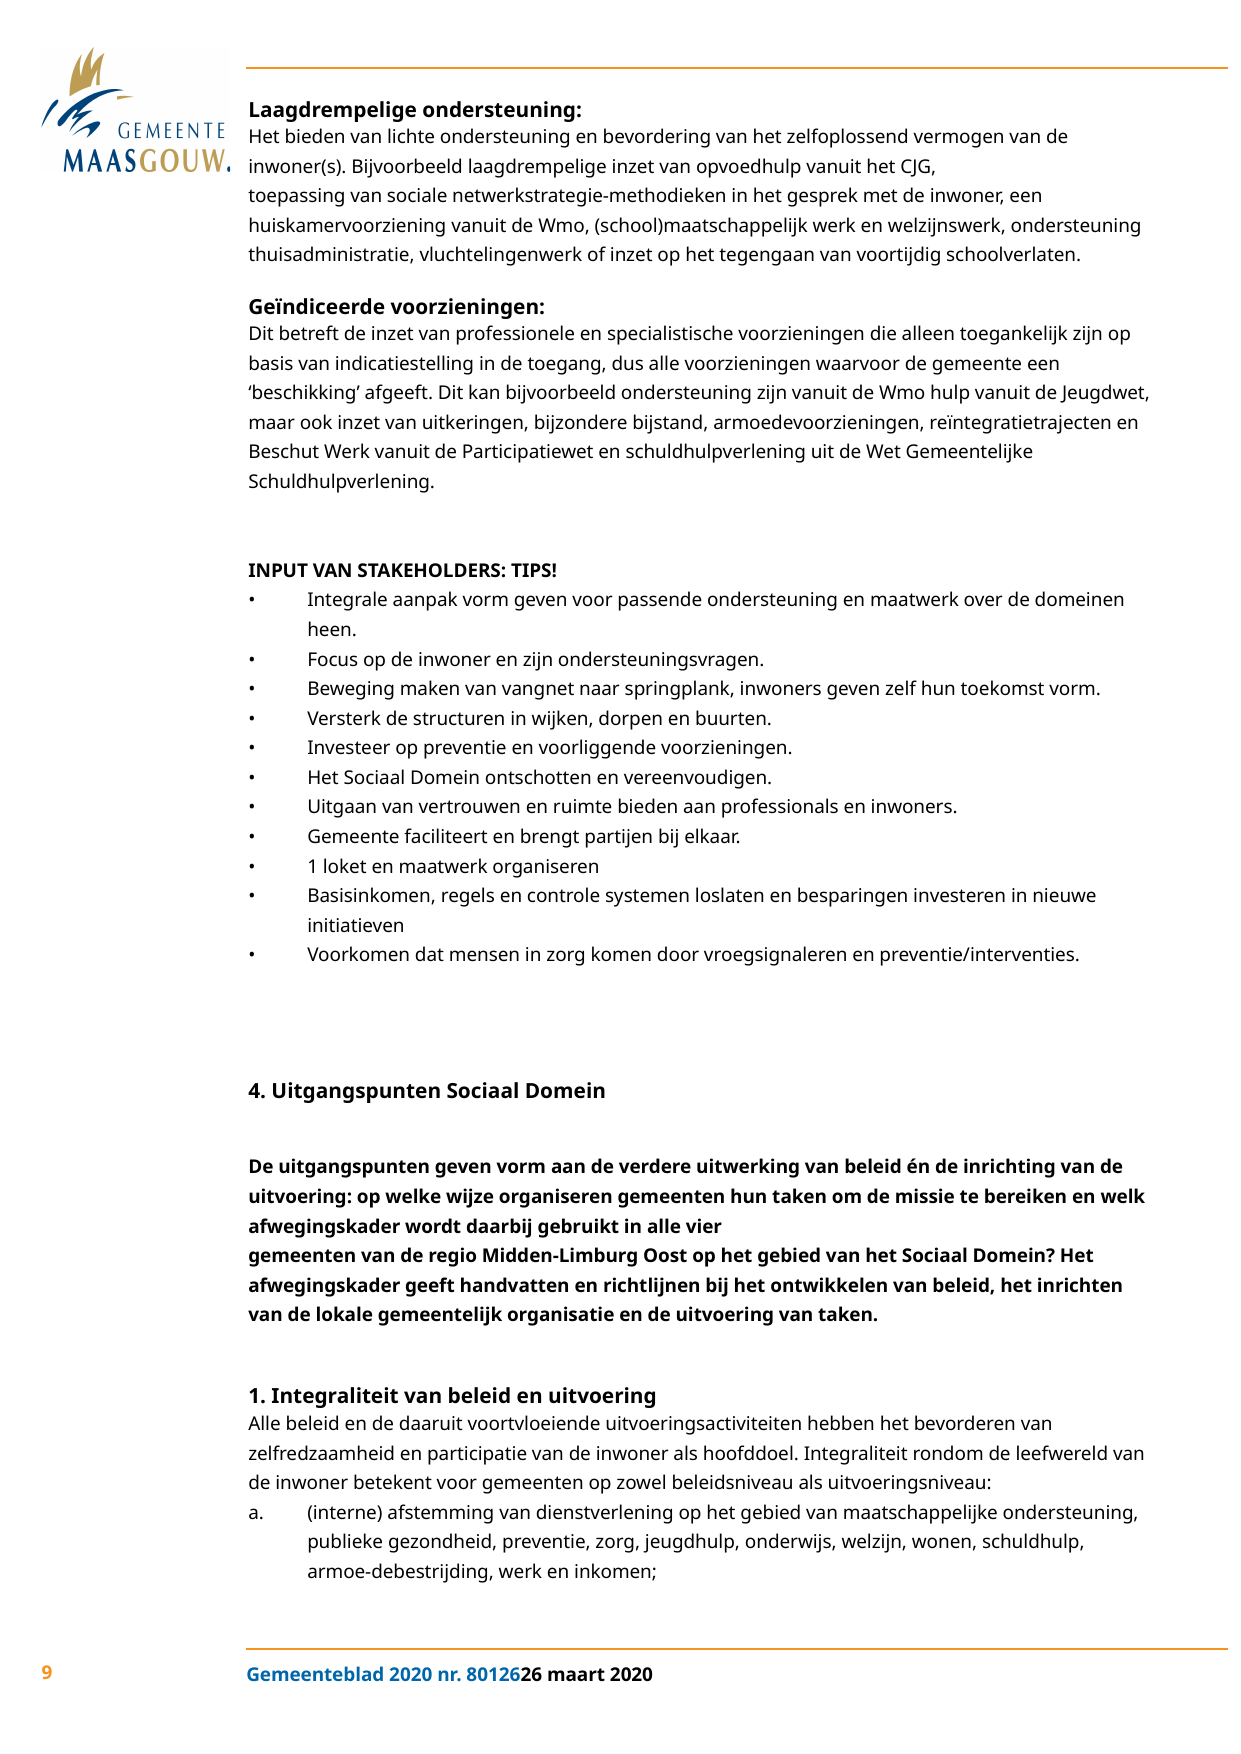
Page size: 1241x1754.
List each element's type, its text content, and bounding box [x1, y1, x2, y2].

list Integrale aanpak vorm geven voor passende ondersteuning en maatwerk over de domeinen heen. [248, 587, 1152, 642]
list Focus op de inwoner en zijn ondersteuningsvragen. [248, 646, 1152, 672]
list Beweging maken van vangnet naar springplank, inwoners geven zelf hun toekomst vorm. [248, 675, 1152, 701]
list 1 loket en maatwerk organiseren [248, 853, 1152, 879]
list Gemeente faciliteert en brengt partijen bij elkaar. [248, 823, 1152, 849]
text De uitgangspunten geven vorm aan de verdere uitwerking van beleid én de inrichting van de uitvoering: op welke wijze organiseren gemeenten hun taken om de missie te bereiken en welk afwegingskader wordt daarbij gebruikt in alle vier [248, 1154, 1152, 1239]
text Dit betreft de inzet van professionele en specialistische voorzieningen die alleen toegankelijk zijn op basis van indicatiestelling in de toegang, dus alle voorzieningen waarvoor de gemeente een ‘beschikking’ afgeeft. Dit kan bijvoorbeeld ondersteuning zijn vanuit de Wmo hulp vanuit de Jeugdwet, maar ook inzet van uitkeringen, bijzondere bijstand, armoedevoorzieningen, reïntegratietrajecten en Beschut Werk vanuit de Participatiewet en schuldhulpverlening uit de Wet Gemeentelijke Schuldhulpverlening. [248, 320, 1152, 494]
list Basisinkomen, regels en controle systemen loslaten en besparingen investeren in nieuwe initiatieven [248, 882, 1152, 938]
text Het bieden van lichte ondersteuning en bevordering van het zelfoplossend vermogen van de inwoner(s). Bijvoorbeeld laagdrempelige inzet van opvoedhulp vanuit het CJG, [248, 123, 1152, 178]
text Geïndiceerde voorzieningen: [248, 292, 1152, 320]
text Laagdrempelige ondersteuning: [248, 95, 1152, 123]
list Voorkomen dat mensen in zorg komen door vroegsignaleren en preventie/interventies. [248, 942, 1152, 967]
text INPUT VAN STAKEHOLDERS: TIPS! [248, 557, 1152, 583]
list Versterk de structuren in wijken, dorpen en buurten. [248, 705, 1152, 731]
text gemeenten van de regio Midden-Limburg Oost op het gebied van het Sociaal Domein? Het afwegingskader geeft handvatten en richtlijnen bij het ontwikkelen van beleid, het inrichten van de lokale gemeentelijk organisatie en de uitvoering van taken. [248, 1242, 1152, 1327]
list Uitgaan van vertrouwen en ruimte bieden aan professionals en inwoners. [248, 794, 1152, 819]
picture [41, 47, 231, 172]
list Investeer op preventie en voorliggende voorzieningen. [248, 734, 1152, 760]
text 1. Integraliteit van beleid en uitvoering [248, 1382, 1152, 1410]
list Het Sociaal Domein ontschotten en vereenvoudigen. [248, 764, 1152, 790]
text toepassing van sociale netwerkstrategie-methodieken in het gesprek met de inwoner, een huiskamervoorziening vanuit de Wmo, (school)maatschappelijk werk en welzijnswerk, ondersteuning thuisadministratie, vluchtelingenwerk of inzet op het tegengaan van voortijdig schoolverlaten. [248, 182, 1152, 267]
text Alle beleid en de daaruit voortvloeiende uitvoeringsactiviteiten hebben het bevorderen van zelfredzaamheid en participatie van de inwoner als hoofddoel. Integraliteit rondom de leefwereld van de inwoner betekent voor gemeenten op zowel beleidsniveau als uitvoeringsniveau: [248, 1410, 1152, 1495]
list (interne) afstemming van dienstverlening op het gebied van maatschappelijke ondersteuning, publieke gezondheid, preventie, zorg, jeugdhulp, onderwijs, welzijn, wonen, schuldhulp, armoe-debestrijding, werk en inkomen; [248, 1499, 1152, 1584]
text 4. Uitgangspunten Sociaal Domein [248, 1076, 1152, 1104]
